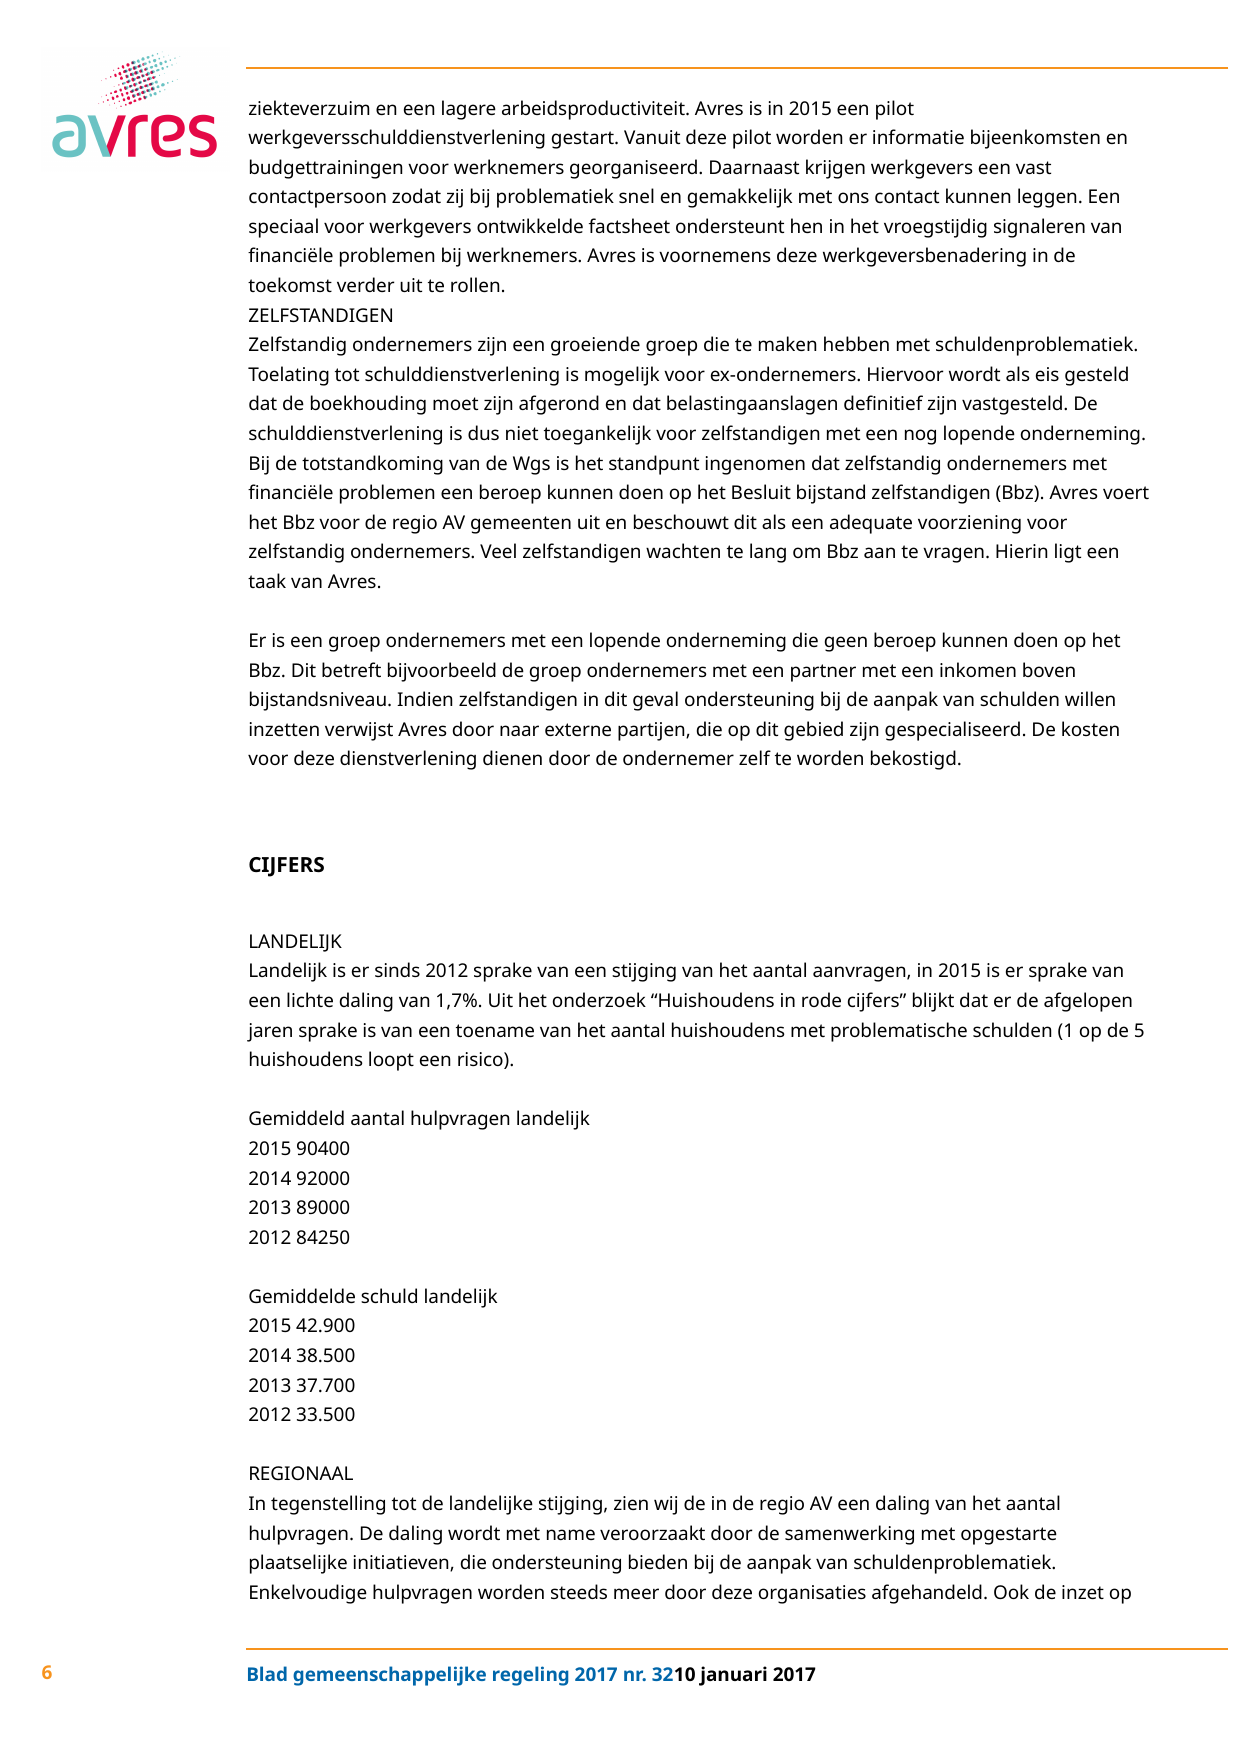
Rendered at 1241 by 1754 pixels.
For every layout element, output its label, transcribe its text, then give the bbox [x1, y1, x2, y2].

text 2014 92000 [248, 1165, 1152, 1191]
text LANDELIJK [248, 928, 1152, 954]
text REGIONAAL [248, 1461, 1152, 1486]
text ziekteverzuim en een lagere arbeidsproductiviteit. Avres is in 2015 een pilot werkgeversschulddienstverlening gestart. Vanuit deze pilot worden er informatie bijeenkomsten en budgettrainingen voor werknemers georganiseerd. Daarnaast krijgen werkgevers een vast contactpersoon zodat zij bij problematiek snel en gemakkelijk met ons contact kunnen leggen. Een speciaal voor werkgevers ontwikkelde factsheet ondersteunt hen in het vroegstijdig signaleren van financiële problemen bij werknemers. Avres is voornemens deze werkgeversbenadering in de toekomst verder uit te rollen. [248, 95, 1152, 298]
text 2015 90400 [248, 1135, 1152, 1161]
text 2012 84250 [248, 1224, 1152, 1250]
text 2013 89000 [248, 1194, 1152, 1220]
text Landelijk is er sinds 2012 sprake van een stijging van het aantal aanvragen, in 2015 is er sprake van een lichte daling van 1,7%. Uit het onderzoek “Huishoudens in rode cijfers” blijkt dat er de afgelopen jaren sprake is van een toename van het aantal huishoudens met problematische schulden (1 op de 5 huishoudens loopt een risico). [248, 958, 1152, 1072]
text 2012 33.500 [248, 1401, 1152, 1427]
text Er is een groep ondernemers met een lopende onderneming die geen beroep kunnen doen op het Bbz. Dit betreft bijvoorbeeld de groep ondernemers met een partner met een inkomen boven bijstandsniveau. Indien zelfstandigen in dit geval ondersteuning bij de aanpak van schulden willen inzetten verwijst Avres door naar externe partijen, die op dit gebied zijn gespecialiseerd. De kosten voor deze dienstverlening dienen door de ondernemer zelf te worden bekostigd. [248, 627, 1152, 771]
picture [41, 47, 231, 172]
text In tegenstelling tot de landelijke stijging, zien wij de in de regio AV een daling van het aantal hulpvragen. De daling wordt met name veroorzaakt door de samenwerking met opgestarte plaatselijke initiatieven, die ondersteuning bieden bij de aanpak van schuldenproblematiek. Enkelvoudige hulpvragen worden steeds meer door deze organisaties afgehandeld. Ook de inzet op [248, 1490, 1152, 1605]
text 2015 42.900 [248, 1313, 1152, 1338]
text Gemiddeld aantal hulpvragen landelijk [248, 1106, 1152, 1131]
text 2014 38.500 [248, 1342, 1152, 1368]
text Zelfstandig ondernemers zijn een groeiende groep die te maken hebben met schuldenproblematiek. Toelating tot schulddienstverlening is mogelijk voor ex-ondernemers. Hiervoor wordt als eis gesteld dat de boekhouding moet zijn afgerond en dat belastingaanslagen definitief zijn vastgesteld. De schulddienstverlening is dus niet toegankelijk voor zelfstandigen met een nog lopende onderneming. Bij de totstandkoming van de Wgs is het standpunt ingenomen dat zelfstandig ondernemers met financiële problemen een beroep kunnen doen op het Besluit bijstand zelfstandigen (Bbz). Avres voert het Bbz voor de regio AV gemeenten uit en beschouwt dit als een adequate voorziening voor zelfstandig ondernemers. Veel zelfstandigen wachten te lang om Bbz aan te vragen. Hierin ligt een taak van Avres. [248, 331, 1152, 594]
text CIJFERS [248, 850, 1152, 879]
text Gemiddelde schuld landelijk [248, 1283, 1152, 1309]
text 2013 37.700 [248, 1372, 1152, 1398]
text ZELFSTANDIGEN [248, 302, 1152, 328]
